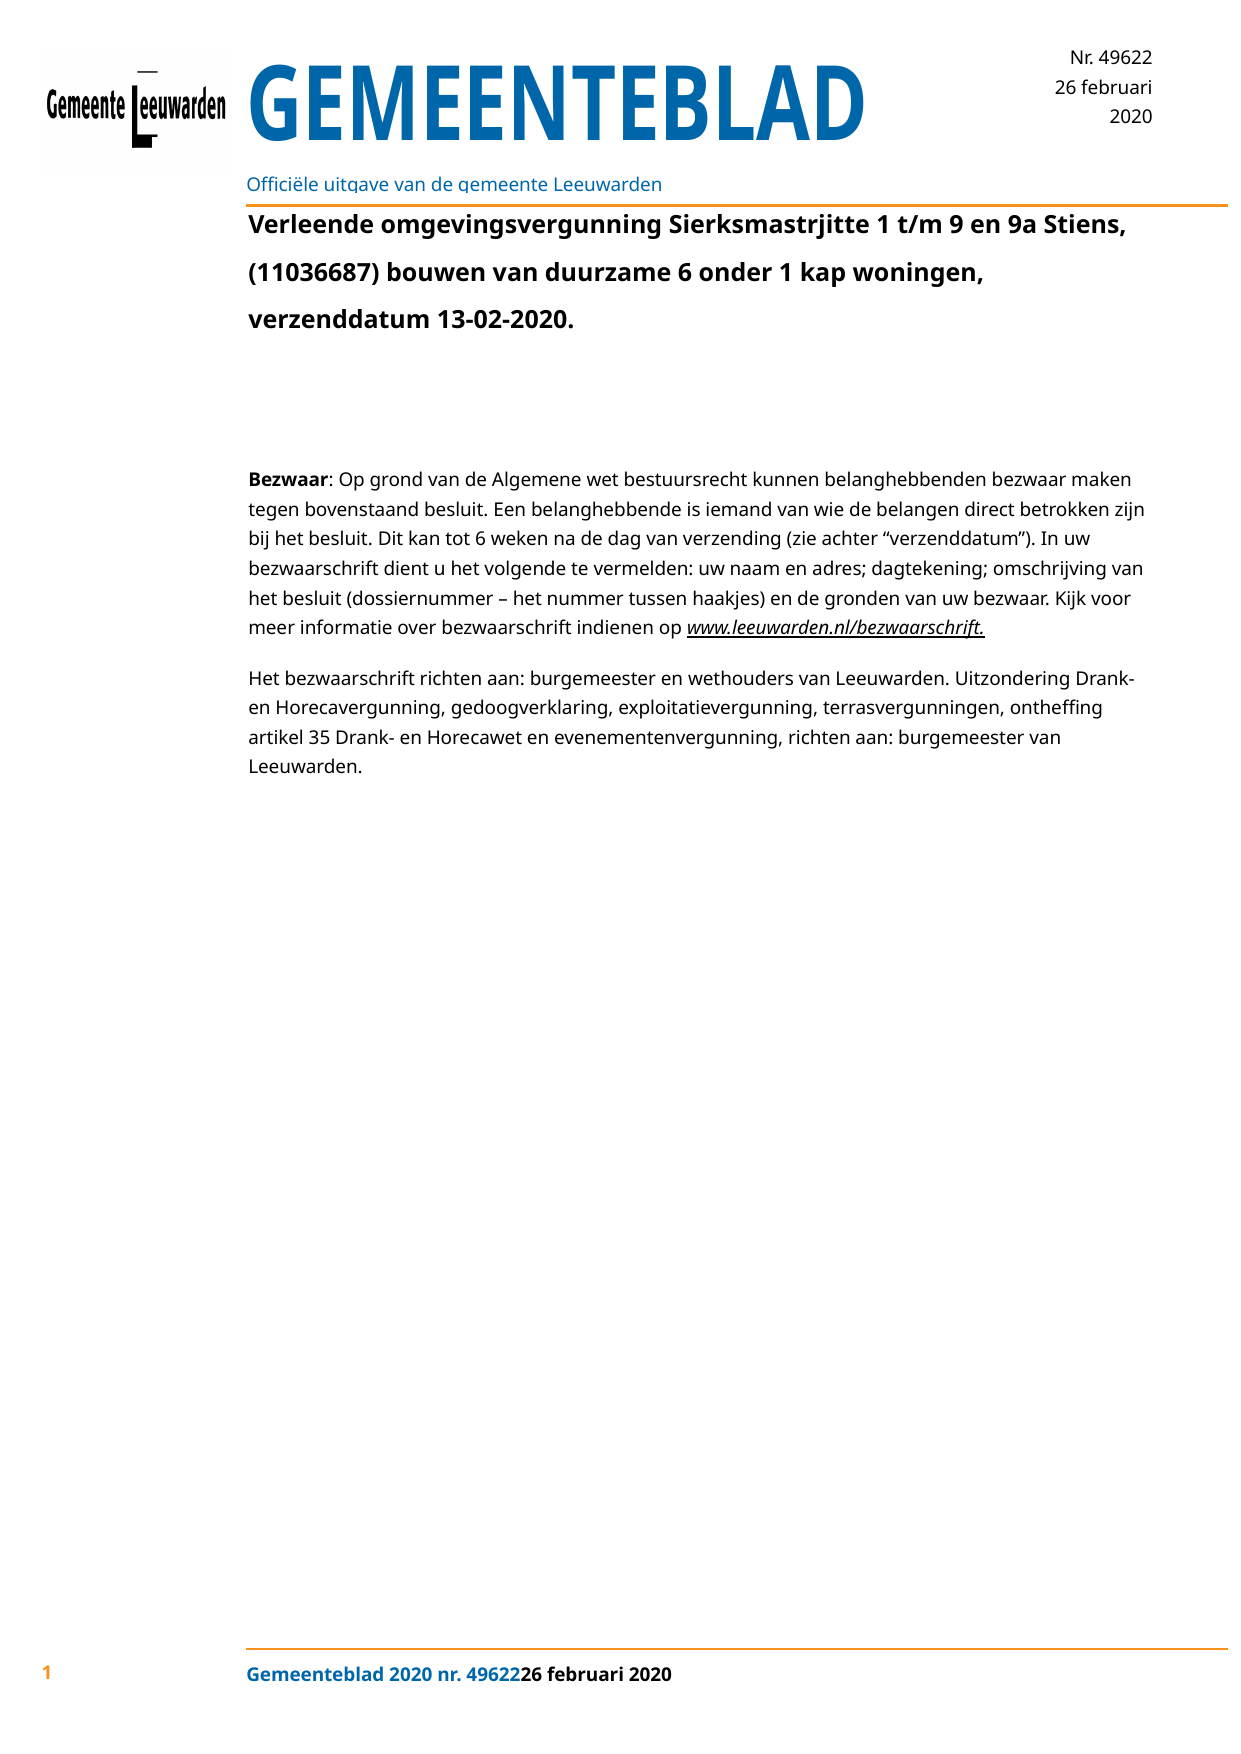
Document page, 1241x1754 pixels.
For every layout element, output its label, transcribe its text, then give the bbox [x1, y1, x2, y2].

picture [41, 47, 231, 172]
text Het bezwaarschrift richten aan: burgemeester en wethouders van Leeuwarden. Uitzondering Drank- en Horecavergunning, gedoogverklaring, exploitatievergunning, terrasvergunningen, ontheffing artikel 35 Drank- en Horecawet en evenementenvergunning, richten aan: burgemeester van Leeuwarden. [248, 665, 1152, 779]
text Bezwaar: Op grond van de Algemene wet bestuursrecht kunnen belanghebbenden bezwaar maken tegen bovenstaand besluit. Een belanghebbende is iemand van wie de belangen direct betrokken zijn bij het besluit. Dit kan tot 6 weken na de dag van verzending (zie achter “verzenddatum”). In uw bezwaarschrift dient u het volgende te vermelden: uw naam en adres; dagtekening; omschrijving van het besluit (dossiernummer – het nummer tussen haakjes) en de gronden van uw bezwaar. Kijk voor meer informatie over bezwaarschrift indienen op www.leeuwarden.nl/bezwaarschrift. [248, 466, 1152, 640]
text Verleende omgevingsvergunning Sierksmastrjitte 1 t/m 9 en 9a Stiens, (11036687) bouwen van duurzame 6 onder 1 kap woningen, verzenddatum 13-02-2020. [248, 207, 1152, 336]
